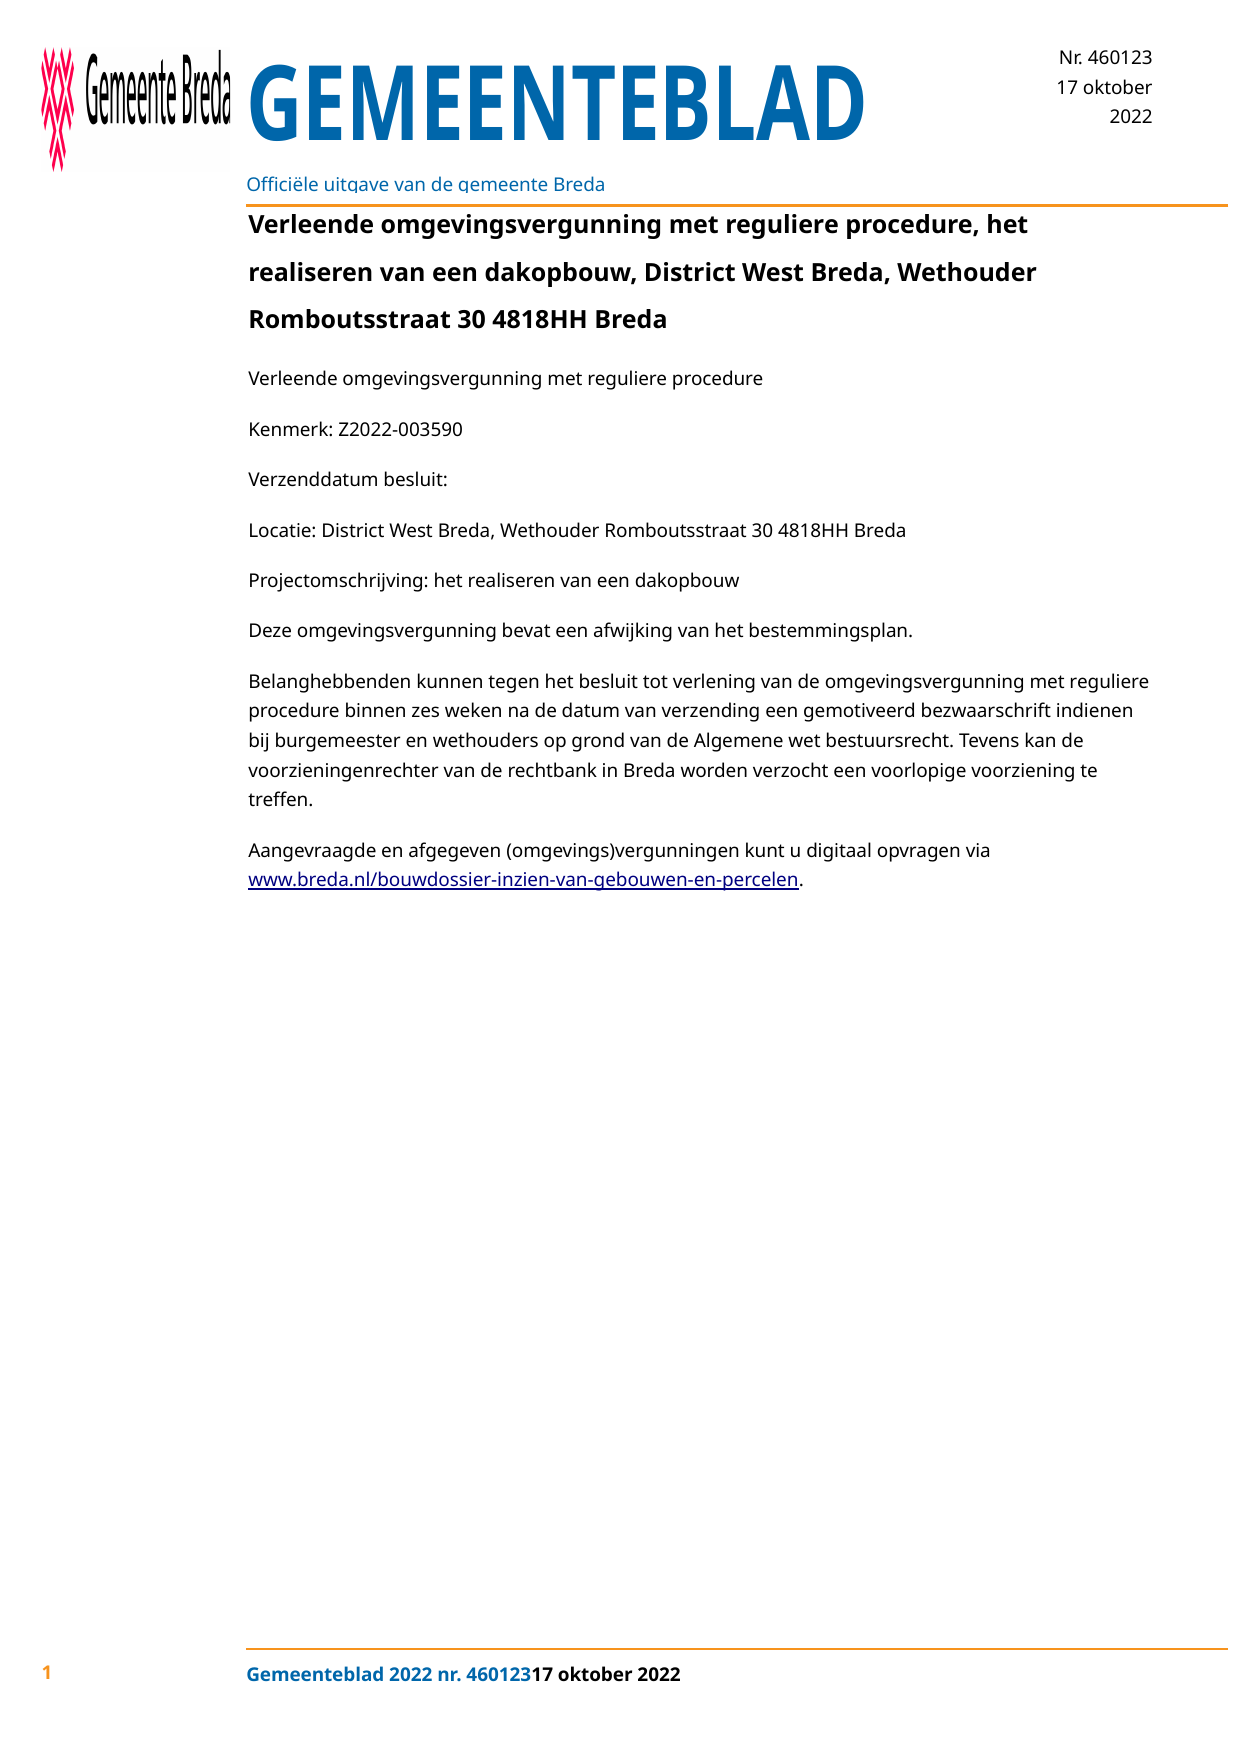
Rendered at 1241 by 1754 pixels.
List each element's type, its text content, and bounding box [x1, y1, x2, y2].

text Verleende omgevingsvergunning met reguliere procedure, het realiseren van een dakopbouw, District West Breda, Wethouder Romboutsstraat 30 4818HH Breda [248, 207, 1152, 336]
text Verleende omgevingsvergunning met reguliere procedure [248, 366, 1152, 391]
picture [41, 47, 231, 172]
text Verzenddatum besluit: [248, 466, 1152, 492]
text Belanghebbenden kunnen tegen het besluit tot verlening van de omgevingsvergunning met reguliere procedure binnen zes weken na de datum van verzending een gemotiveerd bezwaarschrift indienen bij burgemeester en wethouders op grond van de Algemene wet bestuursrecht. Tevens kan de voorzieningenrechter van de rechtbank in Breda worden verzocht een voorlopige voorziening te treffen. [248, 668, 1152, 812]
text Locatie: District West Breda, Wethouder Romboutsstraat 30 4818HH Breda [248, 517, 1152, 542]
text Projectomschrijving: het realiseren van een dakopbouw [248, 567, 1152, 593]
text Kenmerk: Z2022-003590 [248, 416, 1152, 442]
text Aangevraagde en afgegeven (omgevings)vergunningen kunt u digitaal opvragen via www.breda.nl/bouwdossier-inzien-van-gebouwen-en-percelen. [248, 837, 1152, 892]
text Deze omgevingsvergunning bevat een afwijking van het bestemmingsplan. [248, 618, 1152, 643]
